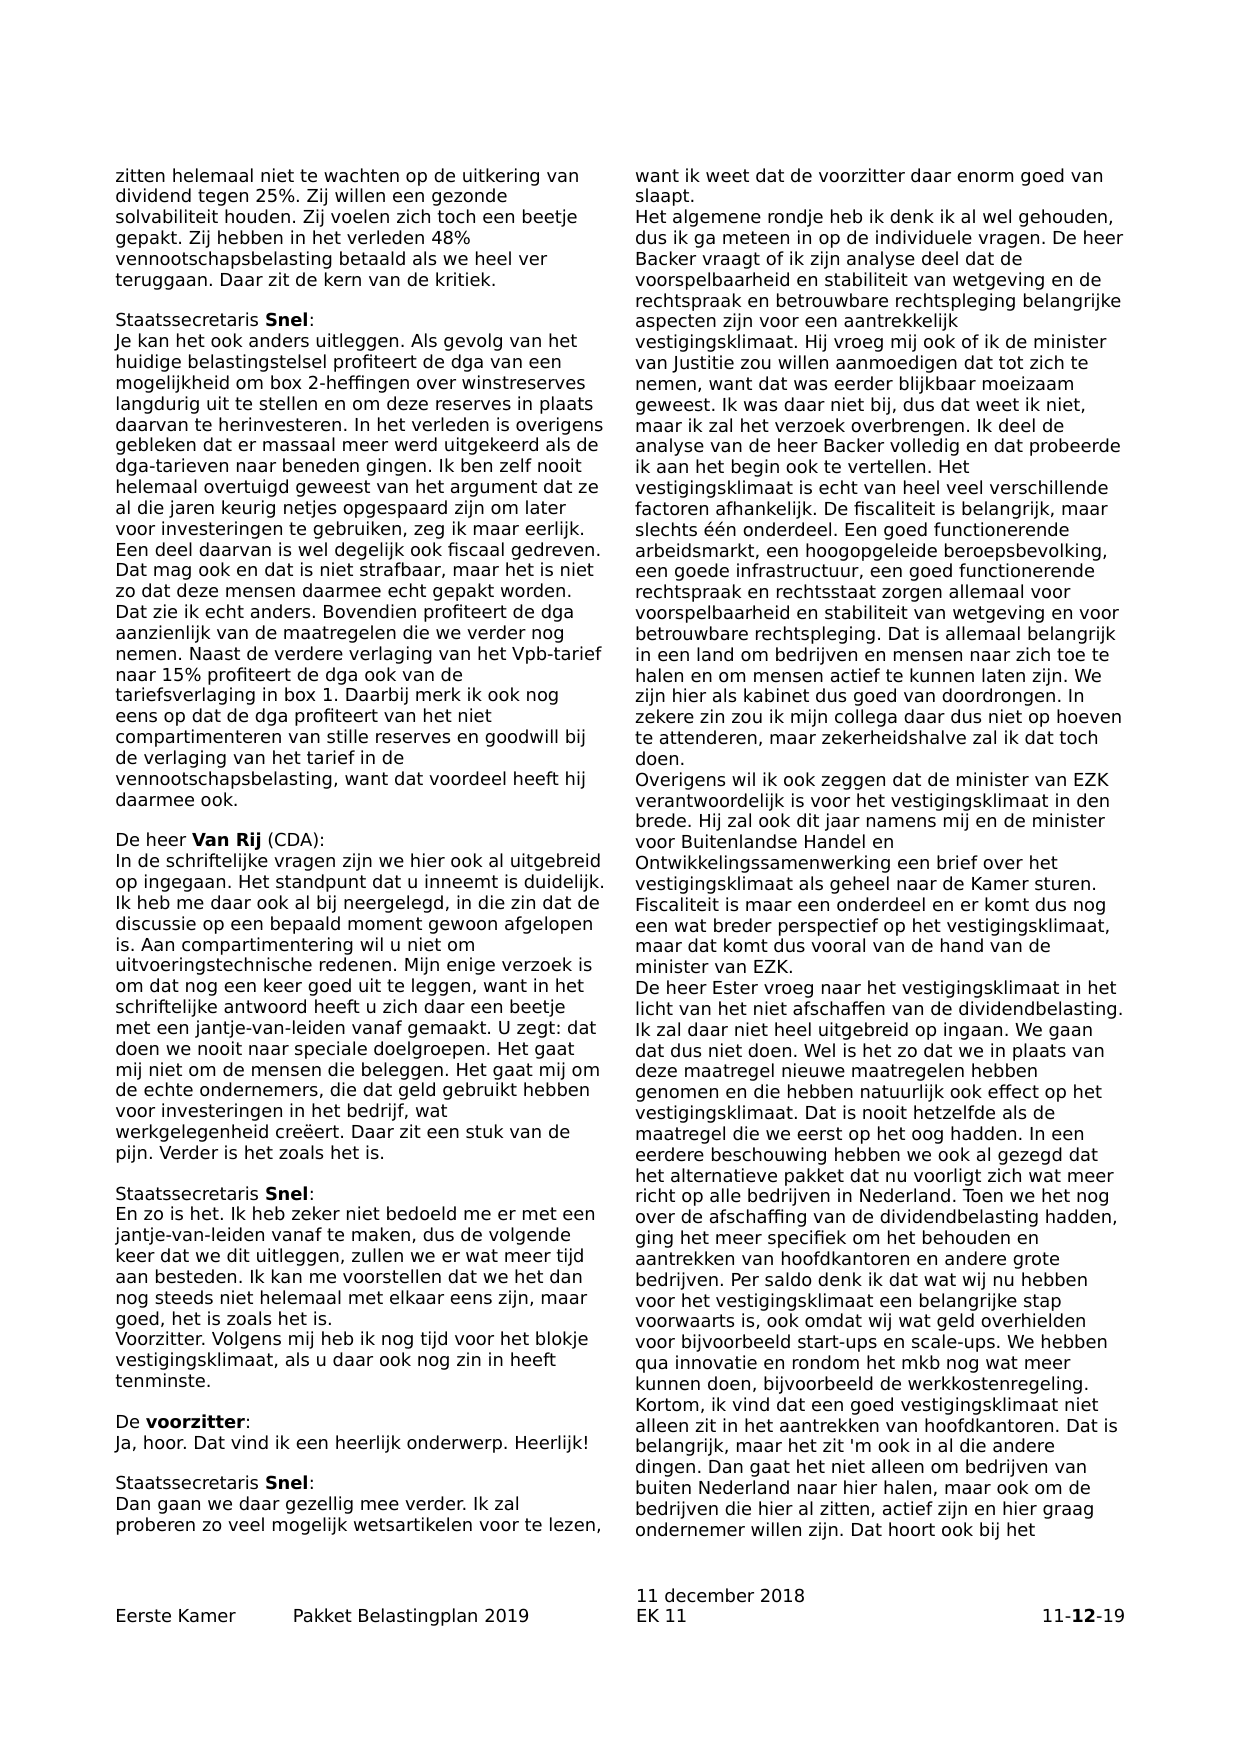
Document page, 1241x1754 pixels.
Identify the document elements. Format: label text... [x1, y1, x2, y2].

text Overigens wil ik ook zeggen dat de minister van EZK verantwoordelijk is voor het vestigingsklimaat in den brede. Hij zal ook dit jaar namens mij en de minister voor Buitenlandse Handel en Ontwikkelingssamenwerking een brief over het vestigingsklimaat als geheel naar de Kamer sturen. Fiscaliteit is maar een onderdeel en er komt dus nog een wat breder perspectief op het vestigingsklimaat, maar dat komt dus vooral van de hand van de minister van EZK. [635, 769, 1125, 978]
text De voorzitter: [115, 1412, 605, 1432]
text Het algemene rondje heb ik denk ik al wel gehouden, dus ik ga meteen in op de individuele vragen. De heer Backer vraagt of ik zijn analyse deel dat de voorspelbaarheid en stabiliteit van wetgeving en de rechtspraak en betrouwbare rechtspleging belangrijke aspecten zijn voor een aantrekkelijk vestigingsklimaat. Hij vroeg mij ook of ik de minister van Justitie zou willen aanmoedigen dat tot zich te nemen, want dat was eerder blijkbaar moeizaam geweest. Ik was daar niet bij, dus dat weet ik niet, maar ik zal het verzoek overbrengen. Ik deel de analyse van de heer Backer volledig en dat probeerde ik aan het begin ook te vertellen. Het vestigingsklimaat is echt van heel veel verschillende factoren afhankelijk. De fiscaliteit is belangrijk, maar slechts één onderdeel. Een goed functionerende arbeidsmarkt, een hoogopgeleide beroepsbevolking, een goede infrastructuur, een goed functionerende rechtspraak en rechtsstaat zorgen allemaal voor voorspelbaarheid en stabiliteit van wetgeving en voor betrouwbare rechtspleging. Dat is allemaal belangrijk in een land om bedrijven en mensen naar zich toe te halen en om mensen actief te kunnen laten zijn. We zijn hier als kabinet dus goed van doordrongen. In zekere zin zou ik mijn collega daar dus niet op hoeven te attenderen, maar zekerheidshalve zal ik dat toch doen. [635, 207, 1125, 769]
text Je kan het ook anders uitleggen. Als gevolg van het huidige belastingstelsel profiteert de dga van een mogelijkheid om box 2-heffingen over winstreserves langdurig uit te stellen en om deze reserves in plaats daarvan te herinvesteren. In het verleden is overigens gebleken dat er massaal meer werd uitgekeerd als de dga-tarieven naar beneden gingen. Ik ben zelf nooit helemaal overtuigd geweest van het argument dat ze al die jaren keurig netjes opgespaard zijn om later voor investeringen te gebruiken, zeg ik maar eerlijk. Een deel daarvan is wel degelijk ook fiscaal gedreven. Dat mag ook en dat is niet strafbaar, maar het is niet zo dat deze mensen daarmee echt gepakt worden. Dat zie ik echt anders. Bovendien profiteert de dga aanzienlijk van de maatregelen die we verder nog nemen. Naast de verdere verlaging van het Vpb-tarief naar 15% profiteert de dga ook van de tariefsverlaging in box 1. Daarbij merk ik ook nog eens op dat de dga profiteert van het niet compartimenteren van stille reserves en goodwill bij de verlaging van het tarief in de vennootschapsbelasting, want dat voordeel heeft hij daarmee ook. [115, 331, 605, 810]
text Dan gaan we daar gezellig mee verder. Ik zal proberen zo veel mogelijk wetsartikelen voor te lezen, [115, 1494, 605, 1536]
text En zo is het. Ik heb zeker niet bedoeld me er met een jantje-van-leiden vanaf te maken, dus de volgende keer dat we dit uitleggen, zullen we er wat meer tijd aan besteden. Ik kan me voorstellen dat we het dan nog steeds niet helemaal met elkaar eens zijn, maar goed, het is zoals het is. [115, 1204, 605, 1329]
text Voorzitter. Volgens mij heb ik nog tijd voor het blokje vestigingsklimaat, als u daar ook nog zin in heeft tenminste. [115, 1329, 605, 1392]
text In de schriftelijke vragen zijn we hier ook al uitgebreid op ingegaan. Het standpunt dat u inneemt is duidelijk. Ik heb me daar ook al bij neergelegd, in die zin dat de discussie op een bepaald moment gewoon afgelopen is. Aan compartimentering wil u niet om uitvoeringstechnische redenen. Mijn enige verzoek is om dat nog een keer goed uit te leggen, want in het schriftelijke antwoord heeft u zich daar een beetje met een jantje-van-leiden vanaf gemaakt. U zegt: dat doen we nooit naar speciale doelgroepen. Het gaat mij niet om de mensen die beleggen. Het gaat mij om de echte ondernemers, die dat geld gebruikt hebben voor investeringen in het bedrijf, wat werkgelegenheid creëert. Daar zit een stuk van de pijn. Verder is het zoals het is. [115, 851, 605, 1163]
text De heer Ester vroeg naar het vestigingsklimaat in het licht van het niet afschaffen van de dividendbelasting. Ik zal daar niet heel uitgebreid op ingaan. We gaan dat dus niet doen. Wel is het zo dat we in plaats van deze maatregel nieuwe maatregelen hebben genomen en die hebben natuurlijk ook effect op het vestigingsklimaat. Dat is nooit hetzelfde als de maatregel die we eerst op het oog hadden. In een eerdere beschouwing hebben we ook al gezegd dat het alternatieve pakket dat nu voorligt zich wat meer richt op alle bedrijven in Nederland. Toen we het nog over de afschaffing van de dividendbelasting hadden, ging het meer specifiek om het behouden en aantrekken van hoofdkantoren en andere grote bedrijven. Per saldo denk ik dat wat wij nu hebben voor het vestigingsklimaat een belangrijke stap voorwaarts is, ook omdat wij wat geld overhielden voor bijvoorbeeld start-ups en scale-ups. We hebben qua innovatie en rondom het mkb nog wat meer kunnen doen, bijvoorbeeld de werkkostenregeling. Kortom, ik vind dat een goed vestigingsklimaat niet alleen zit in het aantrekken van hoofdkantoren. Dat is belangrijk, maar het zit 'm ook in al die andere dingen. Dan gaat het niet alleen om bedrijven van buiten Nederland naar hier halen, maar ook om de bedrijven die hier al zitten, actief zijn en hier graag ondernemer willen zijn. Dat hoort ook bij het [635, 978, 1125, 1540]
text Staatssecretaris Snel: [115, 1183, 605, 1204]
text zitten helemaal niet te wachten op de uitkering van dividend tegen 25%. Zij willen een gezonde solvabiliteit houden. Zij voelen zich toch een beetje gepakt. Zij hebben in het verleden 48% vennootschapsbelasting betaald als we heel ver teruggaan. Daar zit de kern van de kritiek. [115, 165, 605, 290]
text Staatssecretaris Snel: [115, 310, 605, 331]
text Ja, hoor. Dat vind ik een heerlijk onderwerp. Heerlijk! [115, 1432, 605, 1453]
text want ik weet dat de voorzitter daar enorm goed van slaapt. [635, 165, 1125, 207]
text Staatssecretaris Snel: [115, 1473, 605, 1494]
text De heer Van Rij (CDA): [115, 830, 605, 851]
